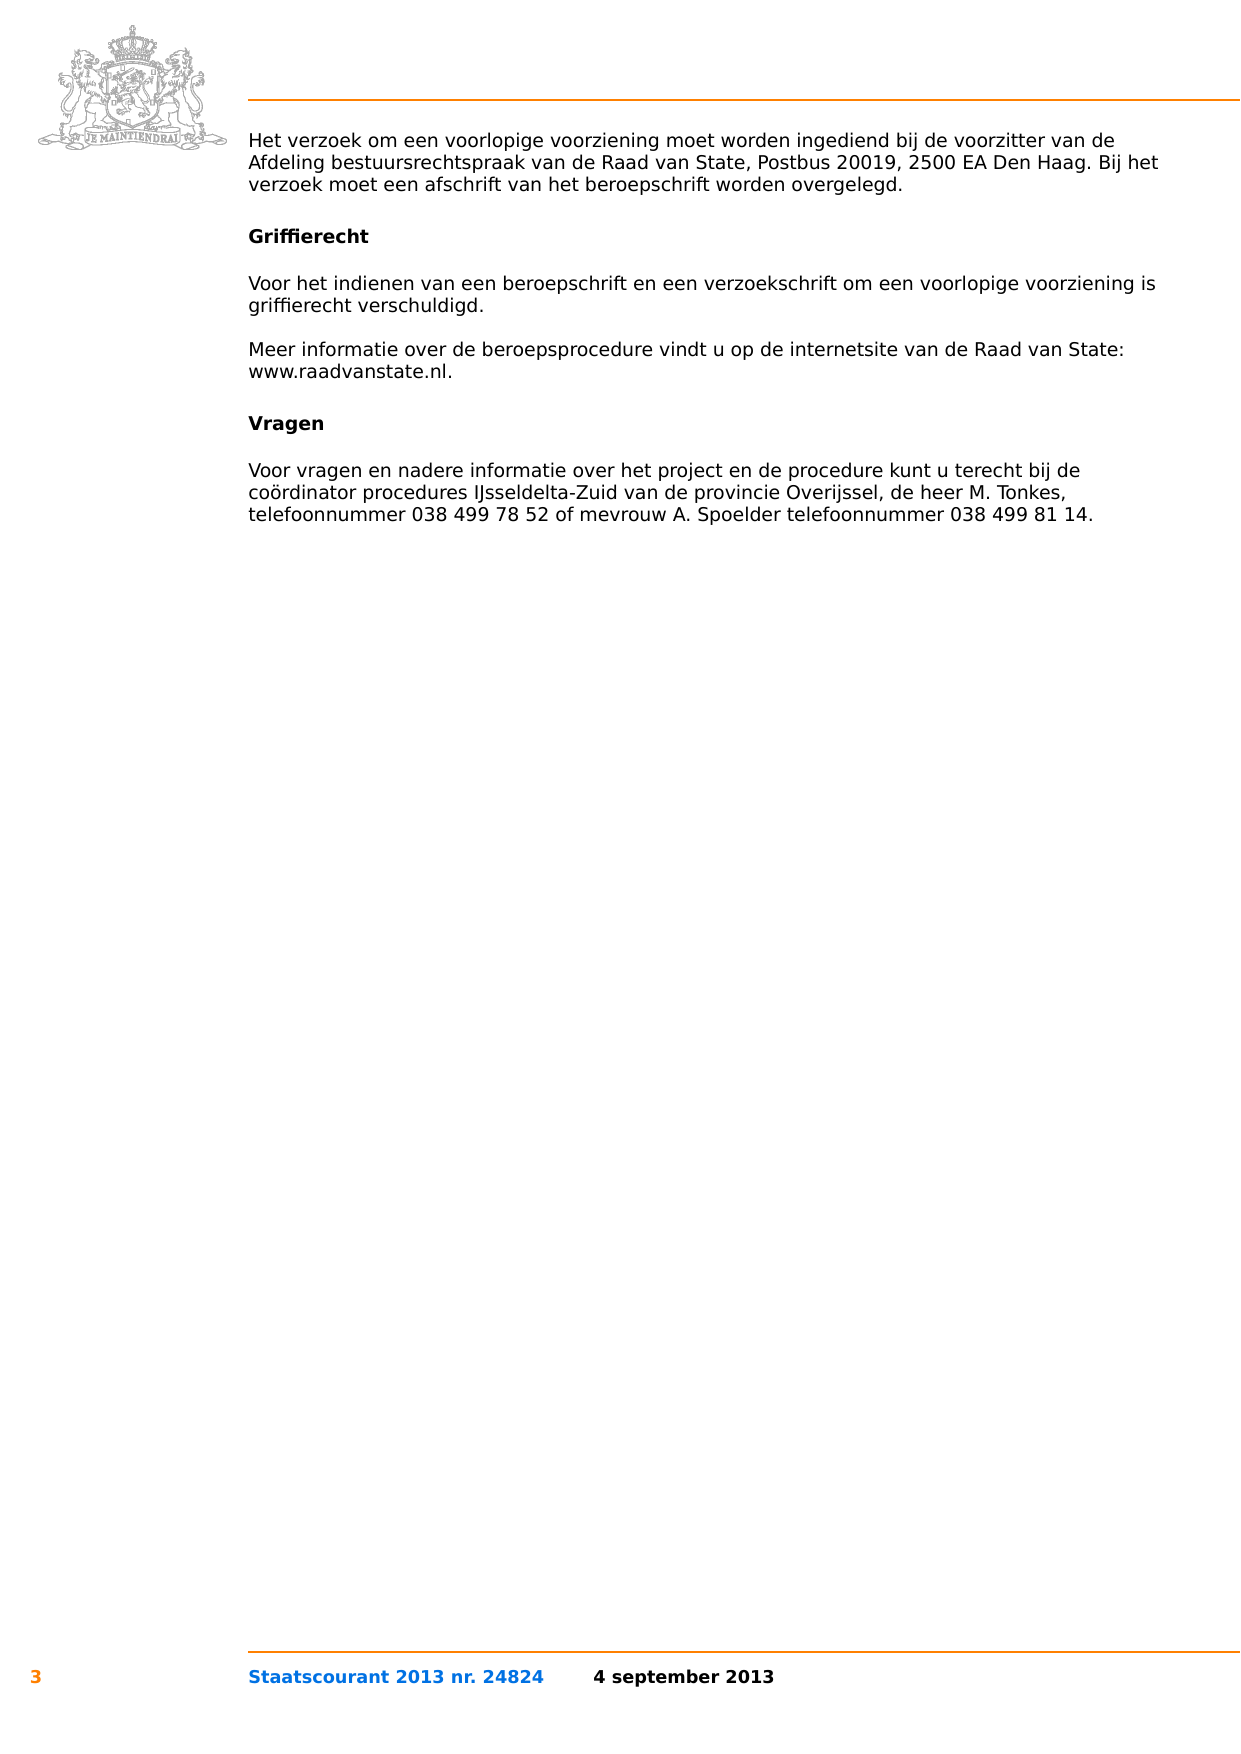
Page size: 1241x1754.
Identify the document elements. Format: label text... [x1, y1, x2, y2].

text Voor het indienen van een beroepschrift en een verzoekschrift om een voorlopige voorziening is griffierecht verschuldigd. [248, 273, 1163, 317]
text Het verzoek om een voorlopige voorziening moet worden ingediend bij de voorzitter van de Afdeling bestuursrechtspraak van de Raad van State, Postbus 20019, 2500 EA Den Haag. Bij het verzoek moet een afschrift van het beroepschrift worden overgelegd. [248, 130, 1163, 196]
text Meer informatie over de beroepsprocedure vindt u op de internetsite van de Raad van State: www.raadvanstate.nl. [248, 339, 1163, 383]
subtitle Vragen [248, 413, 1163, 434]
picture [38, 25, 227, 150]
text Voor vragen en nadere informatie over het project en de procedure kunt u terecht bij de coördinator procedures IJsseldelta-Zuid van de provincie Overijssel, de heer M. Tonkes, telefoonnummer 038 499 78 52 of mevrouw A. Spoelder telefoonnummer 038 499 81 14. [248, 459, 1163, 526]
subtitle Griffierecht [248, 226, 1163, 248]
